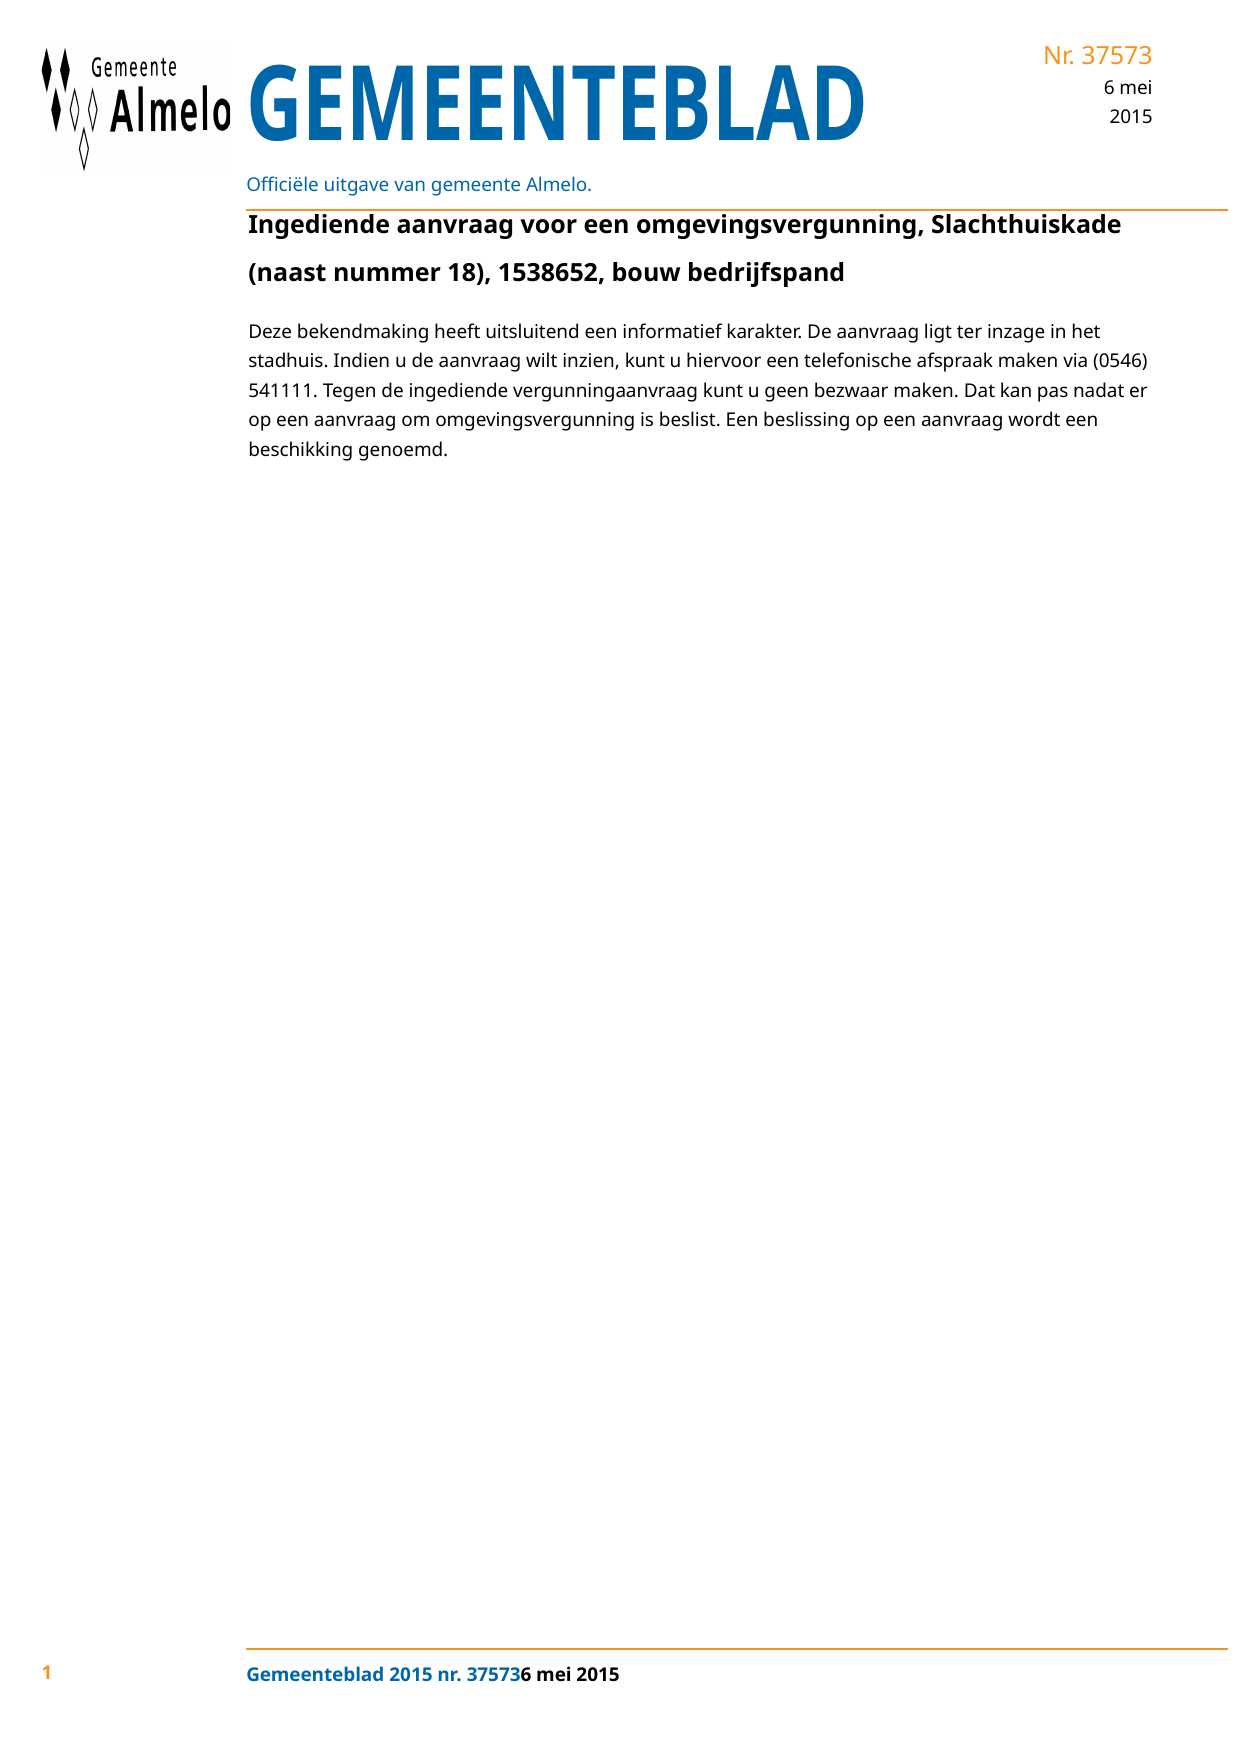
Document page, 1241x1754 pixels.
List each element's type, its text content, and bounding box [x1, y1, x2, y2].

text Deze bekendmaking heeft uitsluitend een informatief karakter. De aanvraag ligt ter inzage in het stadhuis. Indien u de aanvraag wilt inzien, kunt u hiervoor een telefonische afspraak maken via (0546) 541111. Tegen de ingediende vergunningaanvraag kunt u geen bezwaar maken. Dat kan pas nadat er op een aanvraag om omgevingsvergunning is beslist. Een beslissing op een aanvraag wordt een beschikking genoemd. [248, 318, 1152, 462]
text Ingediende aanvraag voor een omgevingsvergunning, Slachthuiskade (naast nummer 18), 1538652, bouw bedrijfspand [248, 211, 1152, 288]
picture [41, 47, 231, 172]
